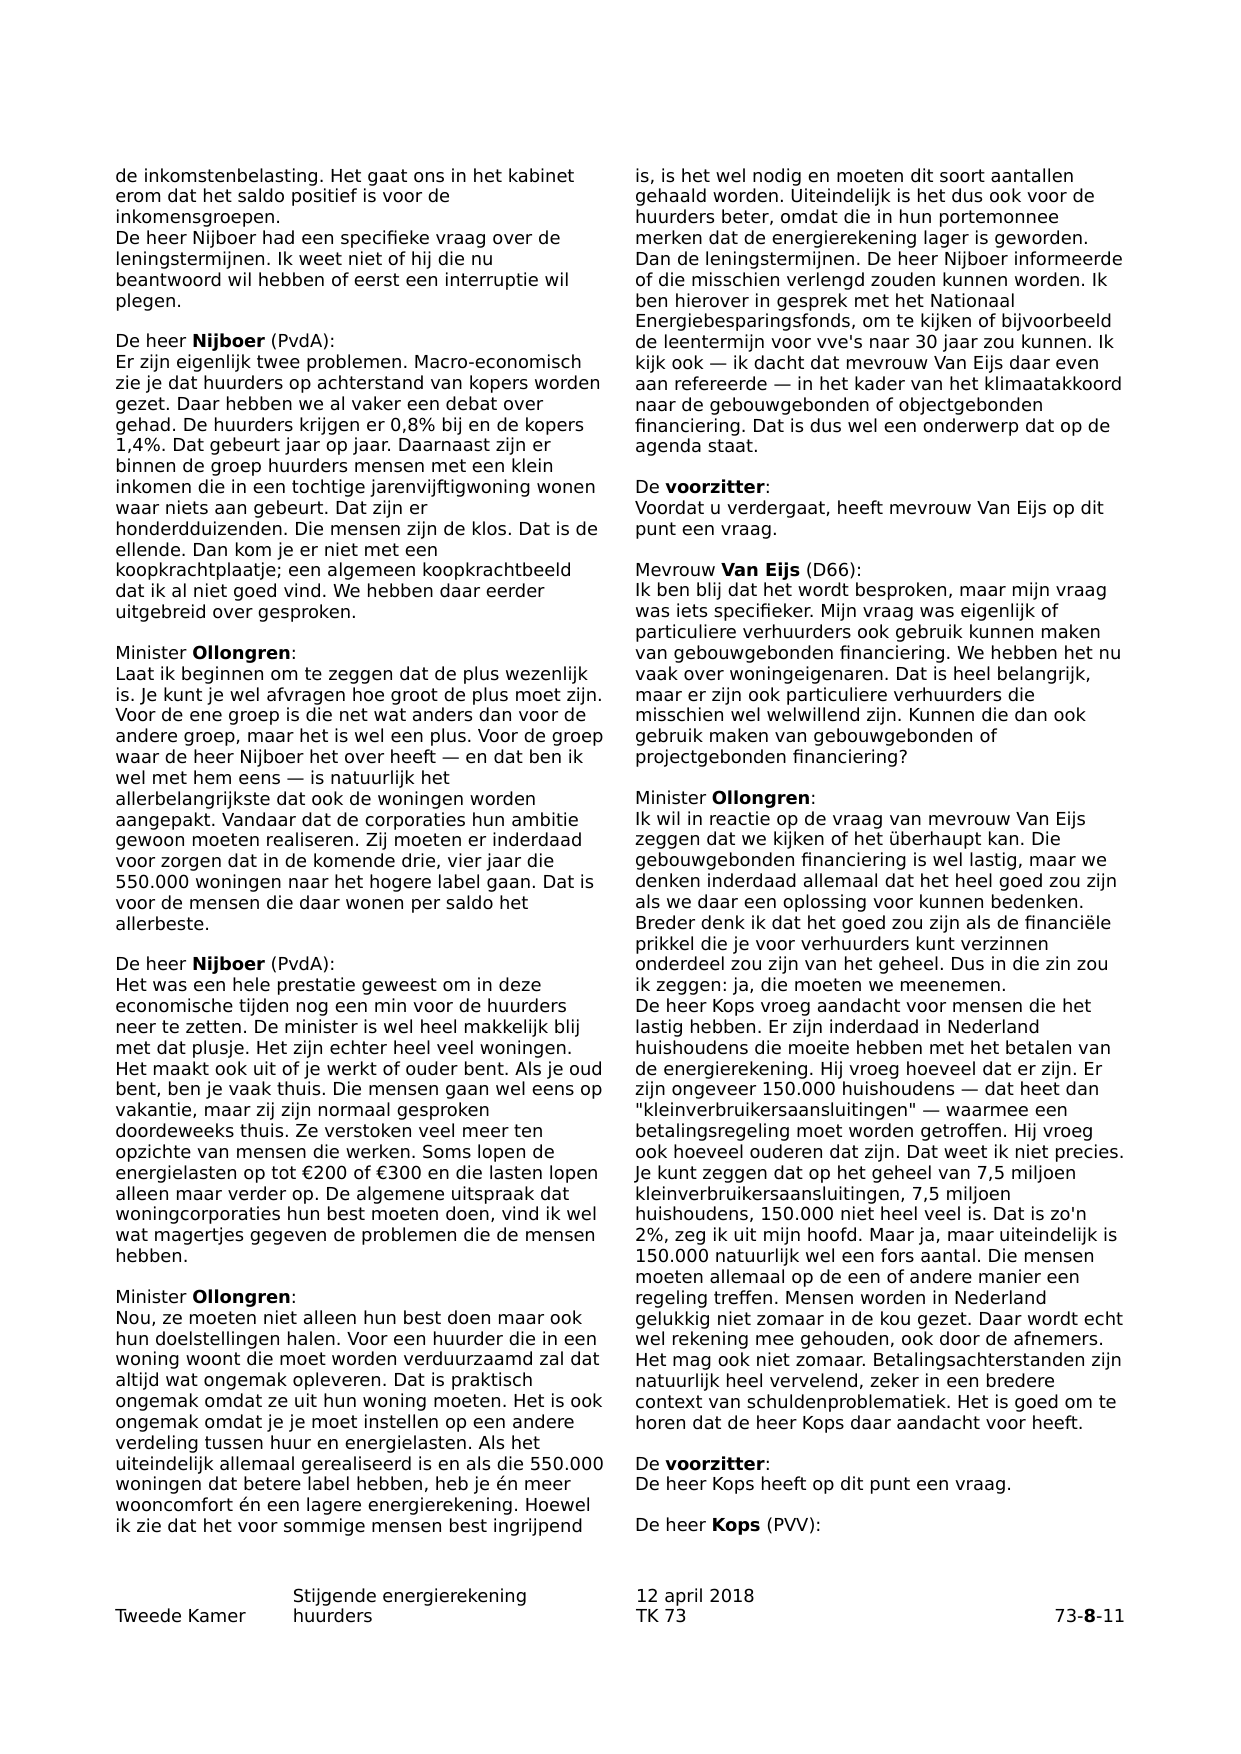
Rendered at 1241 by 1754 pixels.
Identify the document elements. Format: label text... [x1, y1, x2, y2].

text Dan de leningstermijnen. De heer Nijboer informeerde of die misschien verlengd zouden kunnen worden. Ik ben hierover in gesprek met het Nationaal Energiebesparingsfonds, om te kijken of bijvoorbeeld de leentermijn voor vve's naar 30 jaar zou kunnen. Ik kijk ook — ik dacht dat mevrouw Van Eijs daar even aan refereerde — in het kader van het klimaatakkoord naar de gebouwgebonden of objectgebonden financiering. Dat is dus wel een onderwerp dat op de agenda staat. [635, 249, 1125, 457]
text Er zijn eigenlijk twee problemen. Macro-economisch zie je dat huurders op achterstand van kopers worden gezet. Daar hebben we al vaker een debat over gehad. De huurders krijgen er 0,8% bij en de kopers 1,4%. Dat gebeurt jaar op jaar. Daarnaast zijn er binnen de groep huurders mensen met een klein inkomen die in een tochtige jarenvijftigwoning wonen waar niets aan gebeurt. Dat zijn er honderdduizenden. Die mensen zijn de klos. Dat is de ellende. Dan kom je er niet met een koopkrachtplaatje; een algemeen koopkrachtbeeld dat ik al niet goed vind. We hebben daar eerder uitgebreid over gesproken. [115, 352, 605, 623]
text De voorzitter: [635, 477, 1125, 498]
text Ik wil in reactie op de vraag van mevrouw Van Eijs zeggen dat we kijken of het überhaupt kan. Die gebouwgebonden financiering is wel lastig, maar we denken inderdaad allemaal dat het heel goed zou zijn als we daar een oplossing voor kunnen bedenken. Breder denk ik dat het goed zou zijn als de financiële prikkel die je voor verhuurders kunt verzinnen onderdeel zou zijn van het geheel. Dus in die zin zou ik zeggen: ja, die moeten we meenemen. [635, 808, 1125, 996]
text Mevrouw Van Eijs (D66): [635, 559, 1125, 580]
text de inkomstenbelasting. Het gaat ons in het kabinet erom dat het saldo positief is voor de inkomensgroepen. [115, 165, 605, 228]
text Minister Ollongren: [635, 788, 1125, 808]
text De voorzitter: [635, 1453, 1125, 1474]
text De heer Nijboer (PvdA): [115, 954, 605, 975]
text Het was een hele prestatie geweest om in deze economische tijden nog een min voor de huurders neer te zetten. De minister is wel heel makkelijk blij met dat plusje. Het zijn echter heel veel woningen. Het maakt ook uit of je werkt of ouder bent. Als je oud bent, ben je vaak thuis. Die mensen gaan wel eens op vakantie, maar zij zijn normaal gesproken doordeweeks thuis. Ze verstoken veel meer ten opzichte van mensen die werken. Soms lopen de energielasten op tot €200 of €300 en die lasten lopen alleen maar verder op. De algemene uitspraak dat woningcorporaties hun best moeten doen, vind ik wel wat magertjes gegeven de problemen die de mensen hebben. [115, 975, 605, 1267]
text Laat ik beginnen om te zeggen dat de plus wezenlijk is. Je kunt je wel afvragen hoe groot de plus moet zijn. Voor de ene groep is die net wat anders dan voor de andere groep, maar het is wel een plus. Voor de groep waar de heer Nijboer het over heeft — en dat ben ik wel met hem eens — is natuurlijk het allerbelangrijkste dat ook de woningen worden aangepakt. Vandaar dat de corporaties hun ambitie gewoon moeten realiseren. Zij moeten er inderdaad voor zorgen dat in de komende drie, vier jaar die 550.000 woningen naar het hogere label gaan. Dat is voor de mensen die daar wonen per saldo het allerbeste. [115, 663, 605, 934]
text is, is het wel nodig en moeten dit soort aantallen gehaald worden. Uiteindelijk is het dus ook voor de huurders beter, omdat die in hun portemonnee merken dat de energierekening lager is geworden. [635, 165, 1125, 249]
text Ik ben blij dat het wordt besproken, maar mijn vraag was iets specifieker. Mijn vraag was eigenlijk of particuliere verhuurders ook gebruik kunnen maken van gebouwgebonden financiering. We hebben het nu vaak over woningeigenaren. Dat is heel belangrijk, maar er zijn ook particuliere verhuurders die misschien wel welwillend zijn. Kunnen die dan ook gebruik maken van gebouwgebonden of projectgebonden financiering? [635, 580, 1125, 768]
text Nou, ze moeten niet alleen hun best doen maar ook hun doelstellingen halen. Voor een huurder die in een woning woont die moet worden verduurzaamd zal dat altijd wat ongemak opleveren. Dat is praktisch ongemak omdat ze uit hun woning moeten. Het is ook ongemak omdat je je moet instellen op een andere verdeling tussen huur en energielasten. Als het uiteindelijk allemaal gerealiseerd is en als die 550.000 woningen dat betere label hebben, heb je én meer wooncomfort én een lagere energierekening. Hoewel ik zie dat het voor sommige mensen best ingrijpend [115, 1307, 605, 1537]
text De heer Kops (PVV): [635, 1515, 1125, 1536]
text Voordat u verdergaat, heeft mevrouw Van Eijs op dit punt een vraag. [635, 498, 1125, 539]
text De heer Nijboer had een specifieke vraag over de leningstermijnen. Ik weet niet of hij die nu beantwoord wil hebben of eerst een interruptie wil plegen. [115, 228, 605, 311]
text De heer Kops vroeg aandacht voor mensen die het lastig hebben. Er zijn inderdaad in Nederland huishoudens die moeite hebben met het betalen van de energierekening. Hij vroeg hoeveel dat er zijn. Er zijn ongeveer 150.000 huishoudens — dat heet dan "kleinverbruikersaansluitingen" — waarmee een betalingsregeling moet worden getroffen. Hij vroeg ook hoeveel ouderen dat zijn. Dat weet ik niet precies. Je kunt zeggen dat op het geheel van 7,5 miljoen kleinverbruikersaansluitingen, 7,5 miljoen huishoudens, 150.000 niet heel veel is. Dat is zo'n 2%, zeg ik uit mijn hoofd. Maar ja, maar uiteindelijk is 150.000 natuurlijk wel een fors aantal. Die mensen moeten allemaal op de een of andere manier een regeling treffen. Mensen worden in Nederland gelukkig niet zomaar in de kou gezet. Daar wordt echt wel rekening mee gehouden, ook door de afnemers. Het mag ook niet zomaar. Betalingsachterstanden zijn natuurlijk heel vervelend, zeker in een bredere context van schuldenproblematiek. Het is goed om te horen dat de heer Kops daar aandacht voor heeft. [635, 996, 1125, 1433]
text De heer Nijboer (PvdA): [115, 331, 605, 352]
text De heer Kops heeft op dit punt een vraag. [635, 1474, 1125, 1495]
text Minister Ollongren: [115, 643, 605, 663]
text Minister Ollongren: [115, 1287, 605, 1307]
